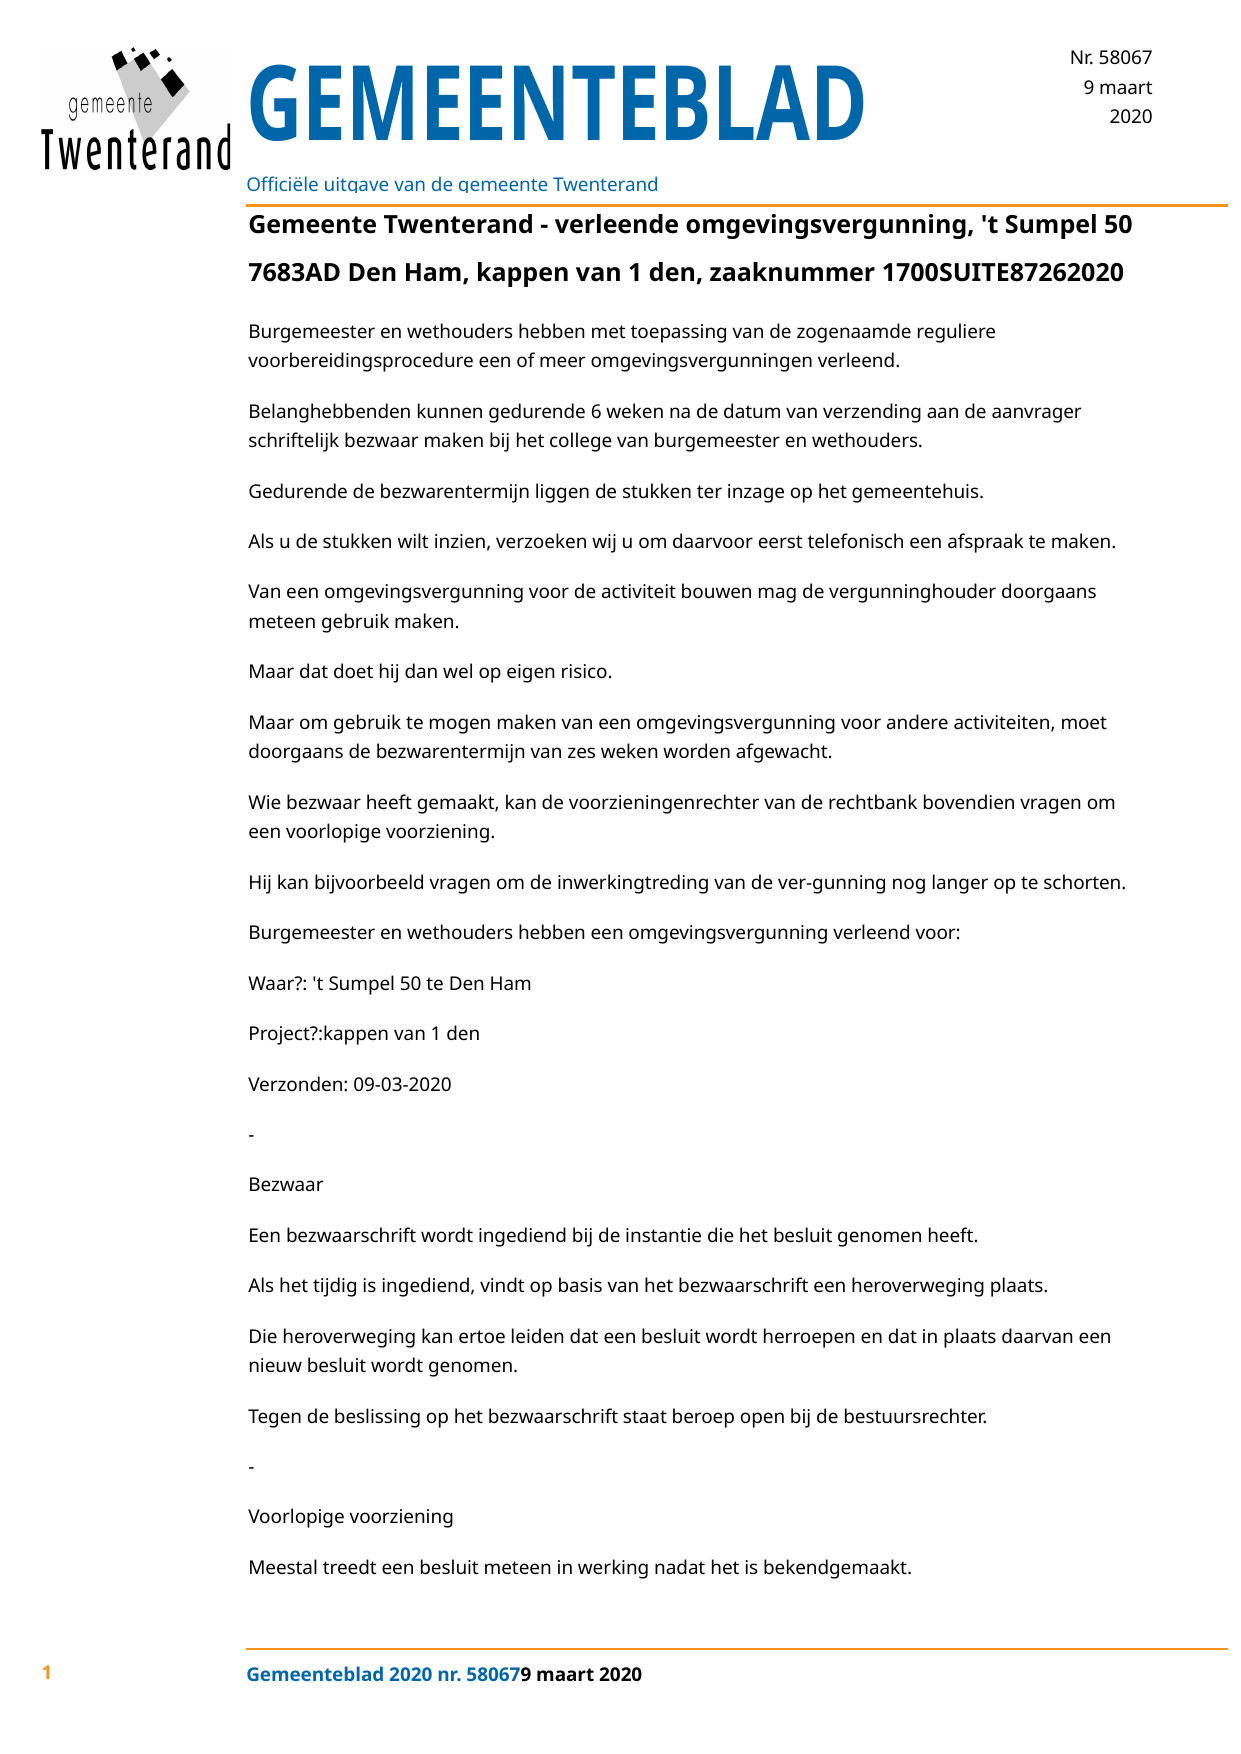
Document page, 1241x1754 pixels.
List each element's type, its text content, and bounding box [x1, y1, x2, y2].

text Gemeente Twenterand - verleende omgevingsvergunning, 't Sumpel 50 7683AD Den Ham, kappen van 1 den, zaaknummer 1700SUITE87262020 [248, 207, 1152, 288]
text Een bezwaarschrift wordt ingediend bij de instantie die het besluit genomen heeft. [248, 1222, 1152, 1248]
text Belanghebbenden kunnen gedurende 6 weken na de datum van verzending aan de aanvrager schriftelijk bezwaar maken bij het college van burgemeester en wethouders. [248, 398, 1152, 453]
text Als u de stukken wilt inzien, verzoeken wij u om daarvoor eerst telefonisch een afspraak te maken. [248, 528, 1152, 554]
text Burgemeester en wethouders hebben met toepassing van de zogenaamde reguliere voorbereidingsprocedure een of meer omgevingsvergunningen verleend. [248, 318, 1152, 373]
text Burgemeester en wethouders hebben een omgevingsvergunning verleend voor: [248, 919, 1152, 945]
text - [248, 1121, 1152, 1147]
text - [248, 1453, 1152, 1479]
text Die heroverweging kan ertoe leiden dat een besluit wordt herroepen en dat in plaats daarvan een nieuw besluit wordt genomen. [248, 1323, 1152, 1378]
text Wie bezwaar heeft gemaakt, kan de voorzieningenrechter van de rechtbank bovendien vragen om een voorlopige voorziening. [248, 789, 1152, 844]
text Project?:kappen van 1 den [248, 1020, 1152, 1046]
text Bezwaar [248, 1172, 1152, 1197]
text Gedurende de bezwarentermijn liggen de stukken ter inzage op het gemeentehuis. [248, 478, 1152, 504]
text Maar dat doet hij dan wel op eigen risico. [248, 659, 1152, 684]
text Voorlopige voorziening [248, 1504, 1152, 1529]
text Maar om gebruik te mogen maken van een omgevingsvergunning voor andere activiteiten, moet doorgaans de bezwarentermijn van zes weken worden afgewacht. [248, 709, 1152, 764]
text Verzonden: 09-03-2020 [248, 1071, 1152, 1097]
text Tegen de beslissing op het bezwaarschrift staat beroep open bij de bestuursrechter. [248, 1403, 1152, 1429]
text Meestal treedt een besluit meteen in werking nadat het is bekendgemaakt. [248, 1554, 1152, 1580]
text Van een omgevingsvergunning voor de activiteit bouwen mag de vergunninghouder doorgaans meteen gebruik maken. [248, 579, 1152, 634]
picture [41, 47, 231, 172]
text Waar?: 't Sumpel 50 te Den Ham [248, 970, 1152, 996]
text Hij kan bijvoorbeeld vragen om de inwerkingtreding van de ver-gunning nog langer op te schorten. [248, 869, 1152, 895]
text Als het tijdig is ingediend, vindt op basis van het bezwaarschrift een heroverweging plaats. [248, 1272, 1152, 1298]
